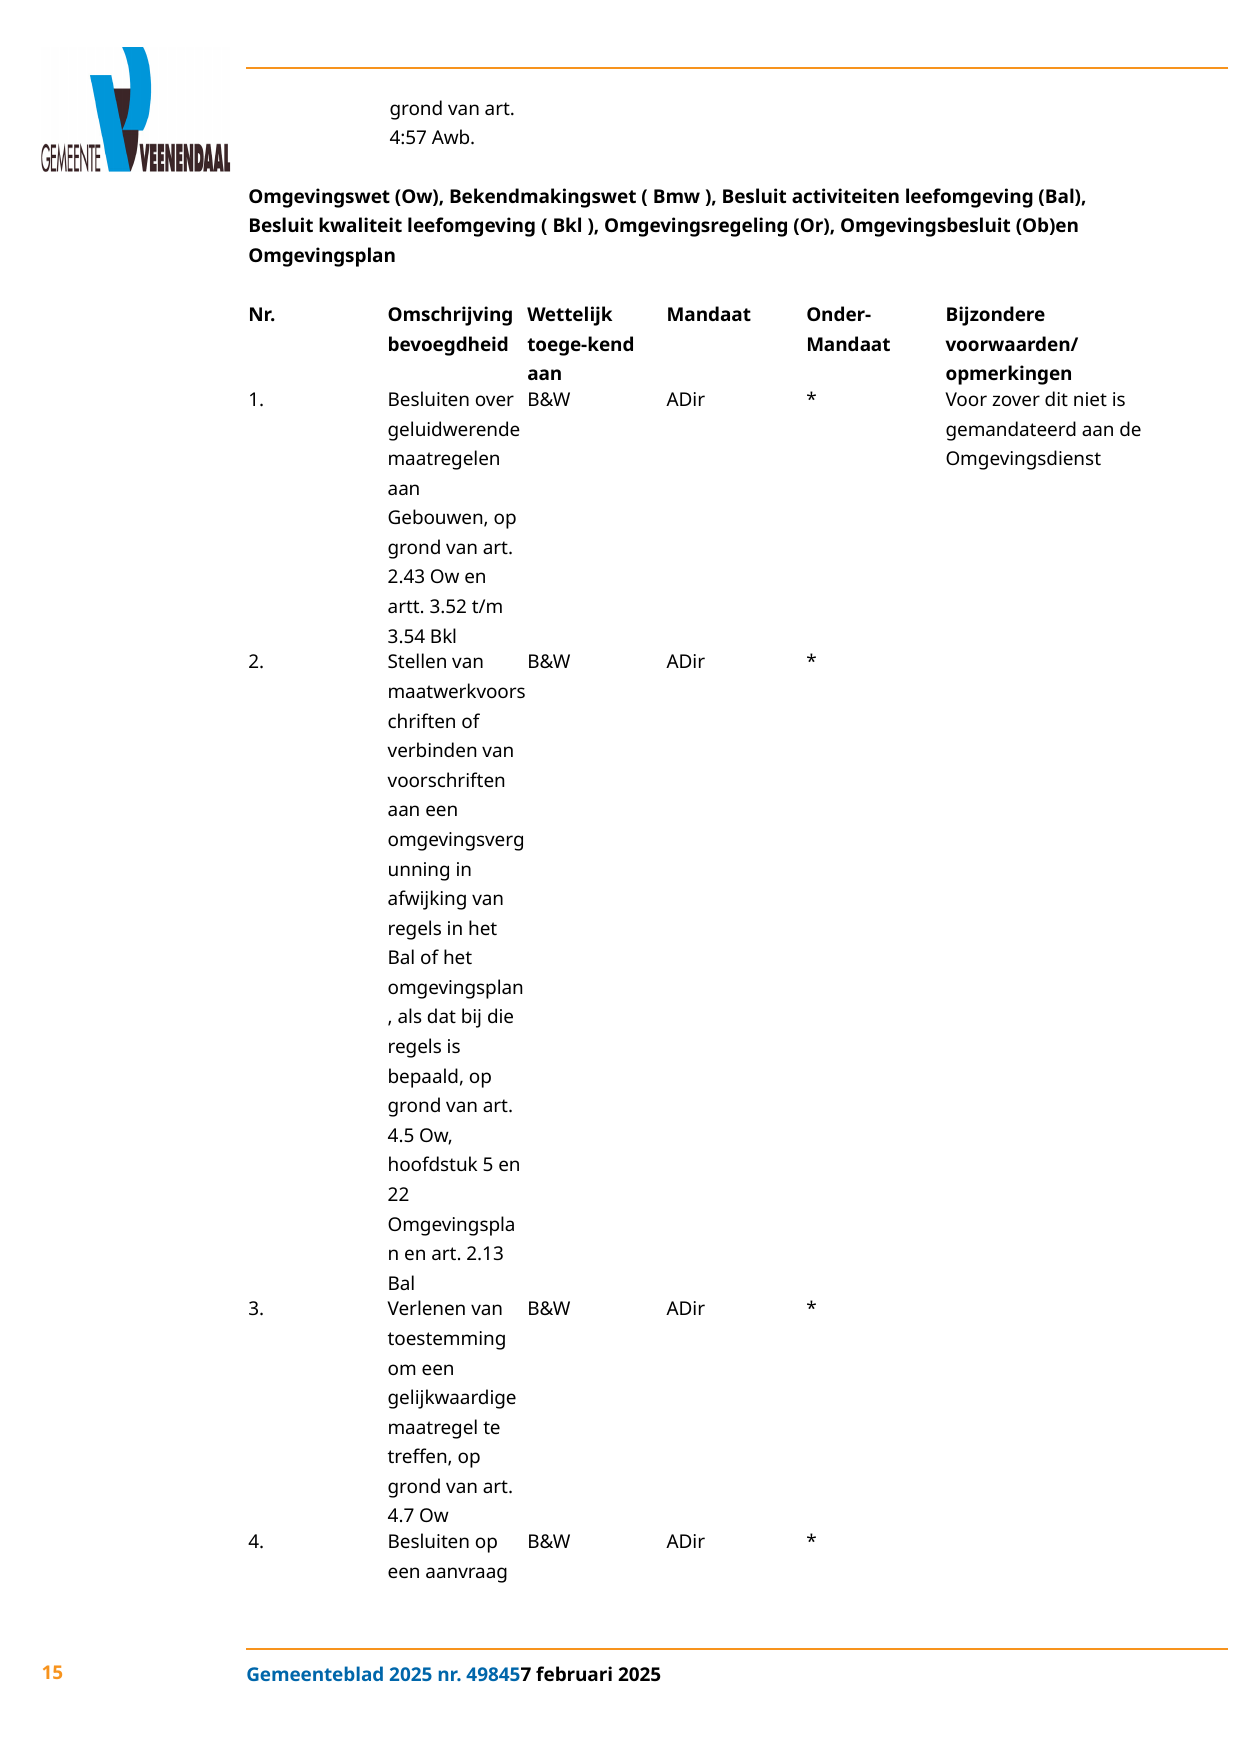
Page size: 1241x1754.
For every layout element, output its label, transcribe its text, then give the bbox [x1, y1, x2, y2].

table_cell [955, 95, 1152, 150]
table_cell [248, 386, 387, 649]
table_header Mandaat [666, 301, 806, 386]
picture [41, 47, 130, 172]
table_cell Besluiten op een aanvraag [388, 1529, 527, 1584]
table_cell [945, 1529, 1152, 1584]
table_cell grond van art. 4:57 Awb. [389, 95, 531, 150]
table_cell ADir [666, 1529, 806, 1584]
table_cell [531, 95, 672, 150]
table_cell [248, 1296, 387, 1528]
table_cell Stellen van maatwerkvoorschriften of verbinden van voorschriften aan een omgevingsvergunning in afwijking van regels in het Bal of het omgevingsplan, als dat bij die regels is bepaald, op grond van art. 4.5 Ow, hoofdstuk 5 en 22 Omgevingsplan en art. 2.13 Bal [388, 649, 527, 1296]
table_cell Besluiten over geluidwerende maatregelen aan Gebouwen, op grond van art. 2.43 Ow en artt. 3.52 t/m 3.54 Bkl [388, 386, 527, 649]
table_cell Verlenen van toestemming om een gelijkwaardige maatregel te treffen, op grond van art. 4.7 Ow [388, 1296, 527, 1528]
table_cell * [806, 649, 945, 1296]
table_cell [814, 95, 955, 150]
table_cell * [806, 1296, 945, 1528]
text Omgevingswet (Ow), Bekendmakingswet ( Bmw ), Besluit activiteiten leefomgeving (Bal), Besluit kwaliteit leefomgeving ( Bkl ), Omgevingsregeling (Or), Omgevingsbesluit (Ob)en Omgevingsplan [248, 183, 1152, 268]
table_header Onder- Mandaat [806, 301, 945, 386]
table_cell * [806, 1529, 945, 1584]
table_cell B&W [527, 649, 666, 1296]
table_header Bijzondere voorwaarden/ opmerkingen [945, 301, 1152, 386]
table_cell ADir [666, 386, 806, 649]
table_cell [945, 649, 1152, 1296]
table_cell [248, 649, 387, 1296]
table_cell ADir [666, 649, 806, 1296]
table_cell [248, 1529, 387, 1584]
table_cell B&W [527, 1296, 666, 1528]
table_cell [248, 95, 389, 150]
table_cell B&W [527, 1529, 666, 1584]
table_header Omschrijving bevoegdheid [388, 301, 527, 386]
picture [123, 47, 231, 172]
table_cell [672, 95, 813, 150]
table_header Nr. [248, 301, 387, 386]
table_cell ADir [666, 1296, 806, 1528]
table_cell * [806, 386, 945, 649]
table_header Wettelijk toege-kend aan [527, 301, 666, 386]
table_cell Voor zover dit niet is gemandateerd aan de Omgevingsdienst [945, 386, 1152, 649]
table_cell [945, 1296, 1152, 1528]
table_cell B&W [527, 386, 666, 649]
